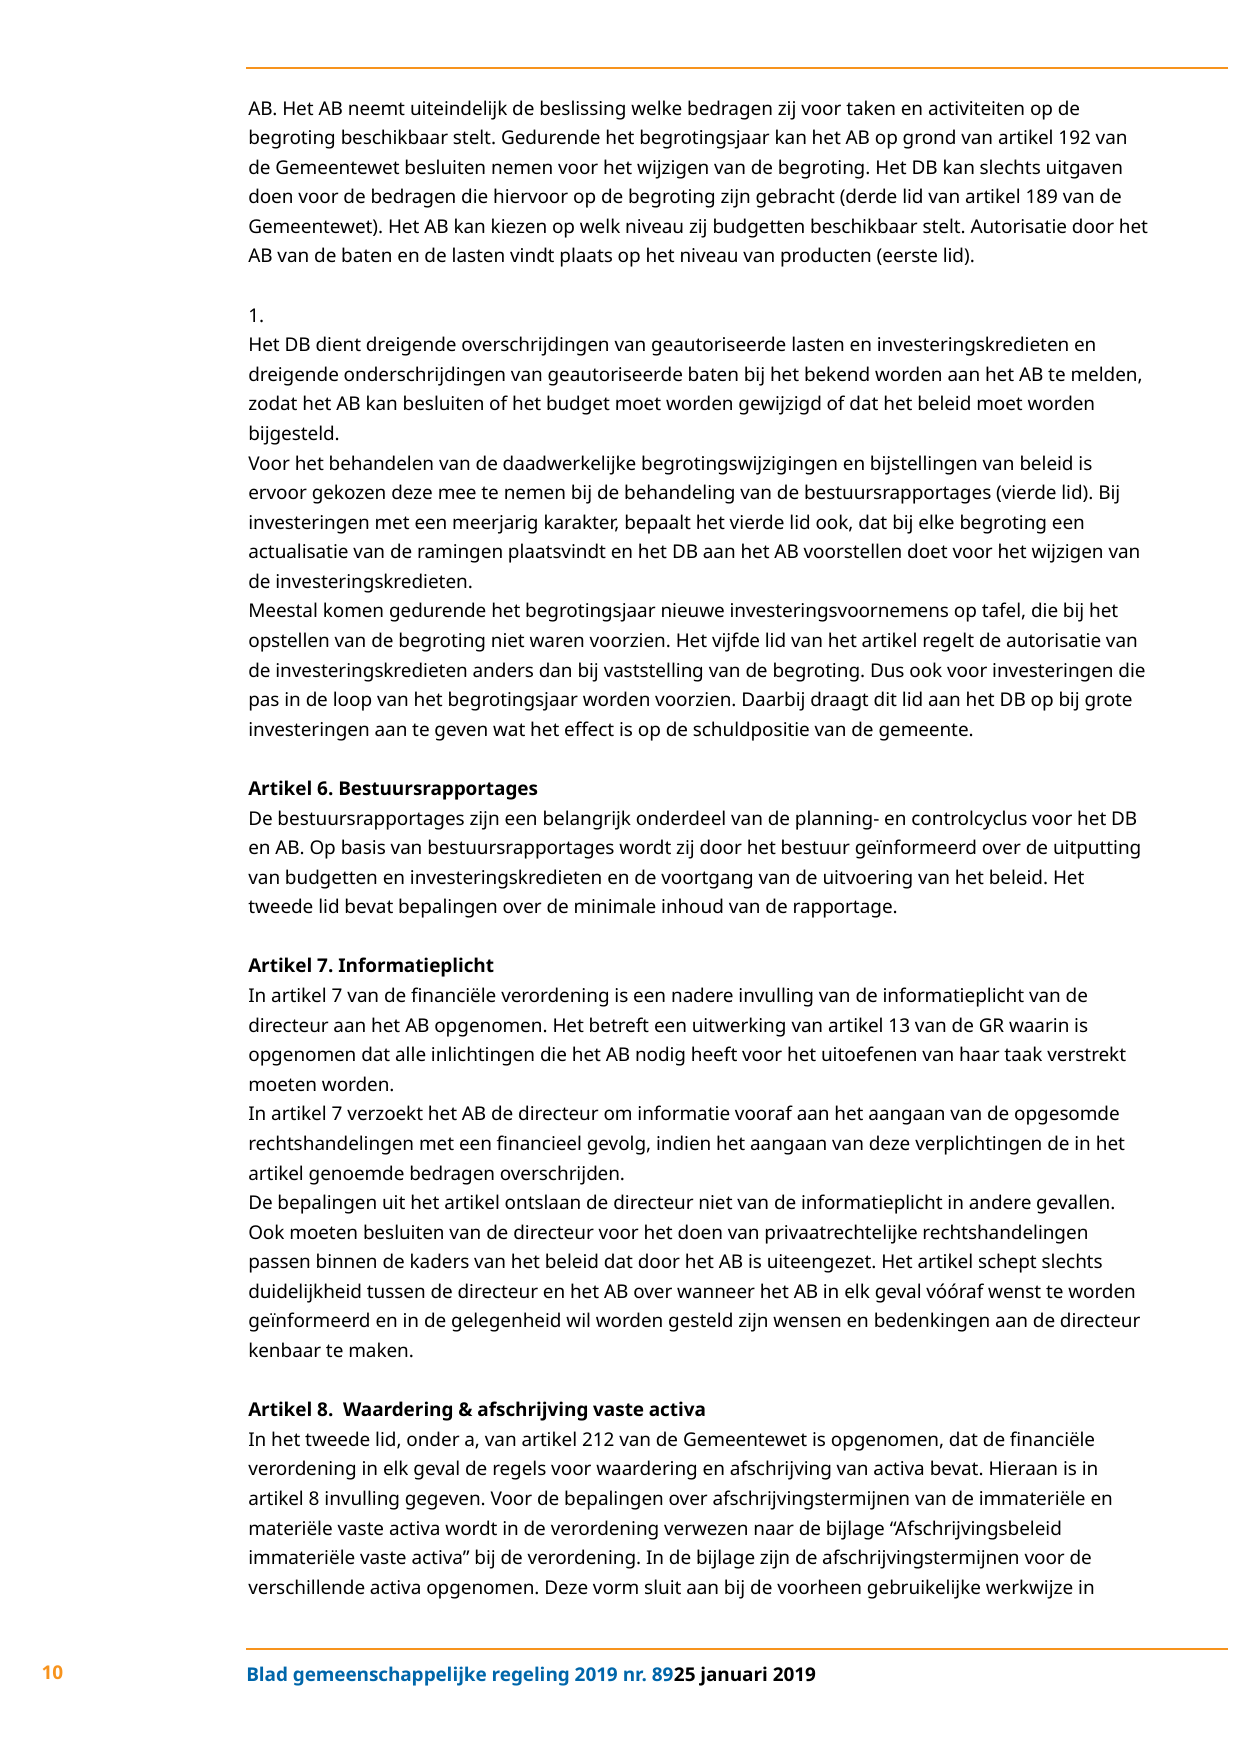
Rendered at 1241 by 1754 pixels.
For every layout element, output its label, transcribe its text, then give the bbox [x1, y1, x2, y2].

text Meestal komen gedurende het begrotingsjaar nieuwe investeringsvoornemens op tafel, die bij het opstellen van de begroting niet waren voorzien. Het vijfde lid van het artikel regelt de autorisatie van de investeringskredieten anders dan bij vaststelling van de begroting. Dus ook voor investeringen die pas in de loop van het begrotingsjaar worden voorzien. Daarbij draagt dit lid aan het DB op bij grote investeringen aan te geven wat het effect is op de schuldpositie van de gemeente. [248, 598, 1152, 742]
text In artikel 7 verzoekt het AB de directeur om informatie vooraf aan het aangaan van de opgesomde rechtshandelingen met een financieel gevolg, indien het aangaan van deze verplichtingen de in het artikel genoemde bedragen overschrijden. [248, 1101, 1152, 1186]
text In het tweede lid, onder a, van artikel 212 van de Gemeentewet is opgenomen, dat de financiële verordening in elk geval de regels voor waardering en afschrijving van activa bevat. Hieraan is in artikel 8 invulling gegeven. Voor de bepalingen over afschrijvingstermijnen van de immateriële en materiële vaste activa wordt in de verordening verwezen naar de bijlage “Afschrijvingsbeleid immateriële vaste activa” bij de verordening. In de bijlage zijn de afschrijvingstermijnen voor de verschillende activa opgenomen. Deze vorm sluit aan bij de voorheen gebruikelijke werkwijze in [248, 1426, 1152, 1600]
text De bepalingen uit het artikel ontslaan de directeur niet van de informatieplicht in andere gevallen. [248, 1189, 1152, 1215]
text Artikel 7. Informatieplicht [248, 953, 1152, 978]
text AB. Het AB neemt uiteindelijk de beslissing welke bedragen zij voor taken en activiteiten op de begroting beschikbaar stelt. Gedurende het begrotingsjaar kan het AB op grond van artikel 192 van de Gemeentewet besluiten nemen voor het wijzigen van de begroting. Het DB kan slechts uitgaven doen voor de bedragen die hiervoor op de begroting zijn gebracht (derde lid van artikel 189 van de Gemeentewet). Het AB kan kiezen op welk niveau zij budgetten beschikbaar stelt. Autorisatie door het AB van de baten en de lasten vindt plaats op het niveau van producten (eerste lid). [248, 95, 1152, 268]
text Ook moeten besluiten van de directeur voor het doen van privaatrechtelijke rechtshandelingen passen binnen de kaders van het beleid dat door het AB is uiteengezet. Het artikel schept slechts duidelijkheid tussen de directeur en het AB over wanneer het AB in elk geval vóóraf wenst te worden geïnformeerd en in de gelegenheid wil worden gesteld zijn wensen en bedenkingen aan de directeur kenbaar te maken. [248, 1219, 1152, 1363]
text Artikel 6. Bestuursrapportages [248, 775, 1152, 801]
text Het DB dient dreigende overschrijdingen van geautoriseerde lasten en investeringskredieten en dreigende onderschrijdingen van geautoriseerde baten bij het bekend worden aan het AB te melden, zodat het AB kan besluiten of het budget moet worden gewijzigd of dat het beleid moet worden bijgesteld. [248, 331, 1152, 446]
picture [41, 47, 231, 172]
text In artikel 7 van de financiële verordening is een nadere invulling van de informatieplicht van de directeur aan het AB opgenomen. Het betreft een uitwerking van artikel 13 van de GR waarin is opgenomen dat alle inlichtingen die het AB nodig heeft voor het uitoefenen van haar taak verstrekt moeten worden. [248, 982, 1152, 1097]
text Artikel 8. Waardering & afschrijving vaste activa [248, 1396, 1152, 1422]
text De bestuursrapportages zijn een belangrijk onderdeel van de planning- en controlcyclus voor het DB en AB. Op basis van bestuursrapportages wordt zij door het bestuur geïnformeerd over de uitputting van budgetten en investeringskredieten en de voortgang van de uitvoering van het beleid. Het tweede lid bevat bepalingen over de minimale inhoud van de rapportage. [248, 805, 1152, 919]
text Voor het behandelen van de daadwerkelijke begrotingswijzigingen en bijstellingen van beleid is ervoor gekozen deze mee te nemen bij de behandeling van de bestuursrapportages (vierde lid). Bij investeringen met een meerjarig karakter, bepaalt het vierde lid ook, dat bij elke begroting een actualisatie van de ramingen plaatsvindt en het DB aan het AB voorstellen doet voor het wijzigen van de investeringskredieten. [248, 450, 1152, 594]
